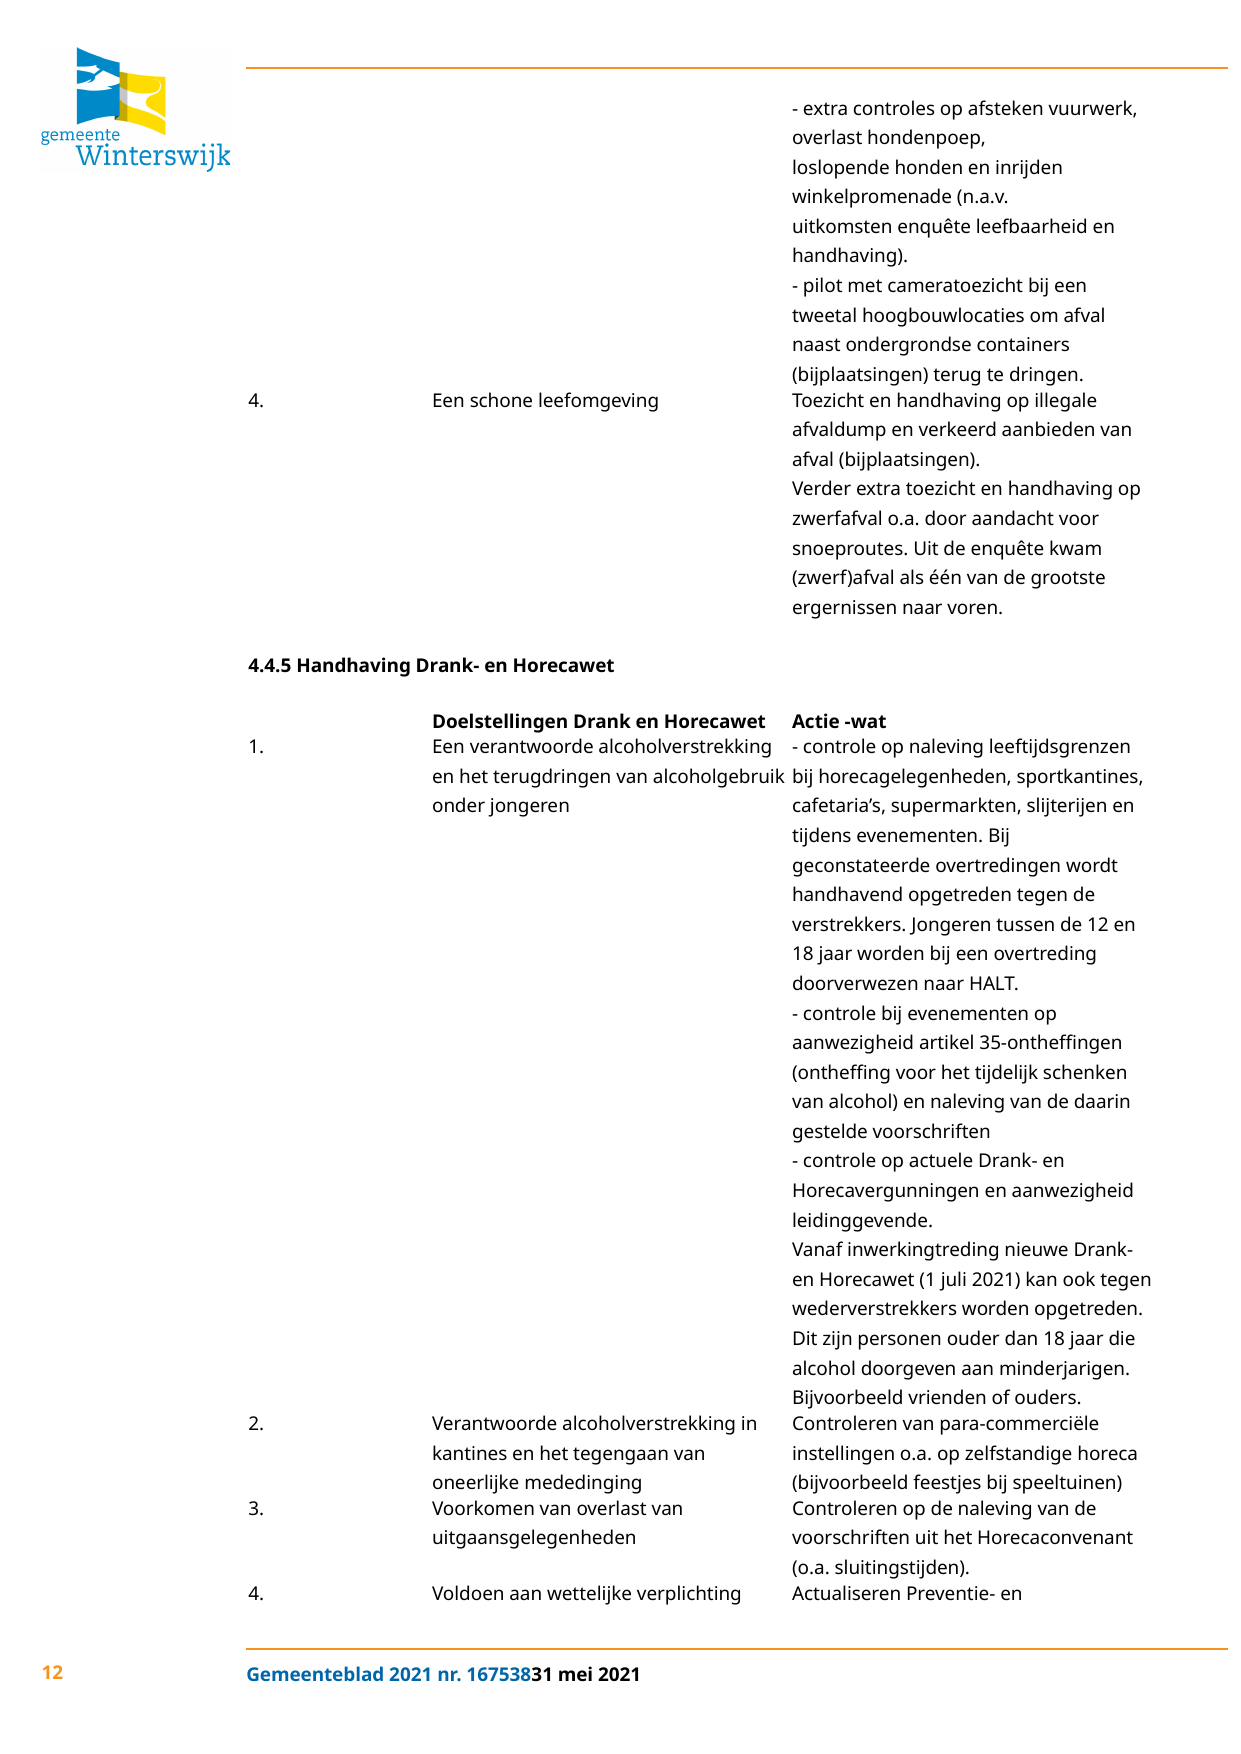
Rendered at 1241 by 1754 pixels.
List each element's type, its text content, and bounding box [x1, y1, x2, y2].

table_cell Een verantwoorde alcoholverstrekking en het terugdringen van alcoholgebruik onder jongeren [432, 734, 792, 1410]
table_cell Toezicht en handhaving op illegale afvaldump en verkeerd aanbieden van afval (bijplaatsingen). Verder extra toezicht en handhaving op zwerfafval o.a. door aandacht voor snoeproutes. Uit de enquête kwam (zwerf)afval als één van de grootste ergernissen naar voren. [792, 387, 1152, 619]
table_cell [248, 95, 432, 387]
table_cell [432, 95, 792, 387]
table_cell Actualiseren Preventie- en [792, 1580, 1152, 1606]
table_cell Een schone leefomgeving [432, 387, 792, 619]
table_cell 2. [248, 1410, 432, 1495]
table_cell 3. [248, 1495, 432, 1580]
table_cell Verantwoorde alcoholverstrekking in kantines en het tegengaan van oneerlijke mededinging [432, 1410, 792, 1495]
table_cell 4. [248, 1580, 432, 1606]
table_cell 1. [248, 734, 432, 1410]
picture [41, 47, 231, 172]
table_cell 4. [248, 387, 432, 619]
table_cell Controleren op de naleving van de voorschriften uit het Horecaconvenant (o.a. sluitingstijden). [792, 1495, 1152, 1580]
table_cell Voorkomen van overlast van uitgaansgelegenheden [432, 1495, 792, 1580]
picture [225, 153, 231, 162]
table_cell - extra controles op afsteken vuurwerk, overlast hondenpoep, loslopende honden en inrijden winkelpromenade (n.a.v. uitkomsten enquête leefbaarheid en handhaving). - pilot met cameratoezicht bij een tweetal hoogbouwlocaties om afval naast ondergrondse containers (bijplaatsingen) terug te dringen. [792, 95, 1152, 387]
table_cell - controle op naleving leeftijdsgrenzen bij horecagelegenheden, sportkantines, cafetaria’s, supermarkten, slijterijen en tijdens evenementen. Bij geconstateerde overtredingen wordt handhavend opgetreden tegen de verstrekkers. Jongeren tussen de 12 en 18 jaar worden bij een overtreding doorverwezen naar HALT. - controle bij evenementen op aanwezigheid artikel 35-ontheffingen (ontheffing voor het tijdelijk schenken van alcohol) en naleving van de daarin gestelde voorschriften - controle op actuele Drank- en Horecavergunningen en aanwezigheid leidinggevende. Vanaf inwerkingtreding nieuwe Drank- en Horecawet (1 juli 2021) kan ook tegen wederverstrekkers worden opgetreden. Dit zijn personen ouder dan 18 jaar die alcohol doorgeven aan minderjarigen. Bijvoorbeeld vrienden of ouders. [792, 734, 1152, 1410]
table_header [248, 708, 432, 733]
table_cell Controleren van para-commerciële instellingen o.a. op zelfstandige horeca (bijvoorbeeld feestjes bij speeltuinen) [792, 1410, 1152, 1495]
table_header Doelstellingen Drank en Horecawet [432, 708, 792, 733]
table_cell Voldoen aan wettelijke verplichting [432, 1580, 792, 1606]
table_header Actie -wat [792, 708, 1152, 733]
text 4.4.5 Handhaving Drank- en Horecawet [248, 652, 1152, 678]
